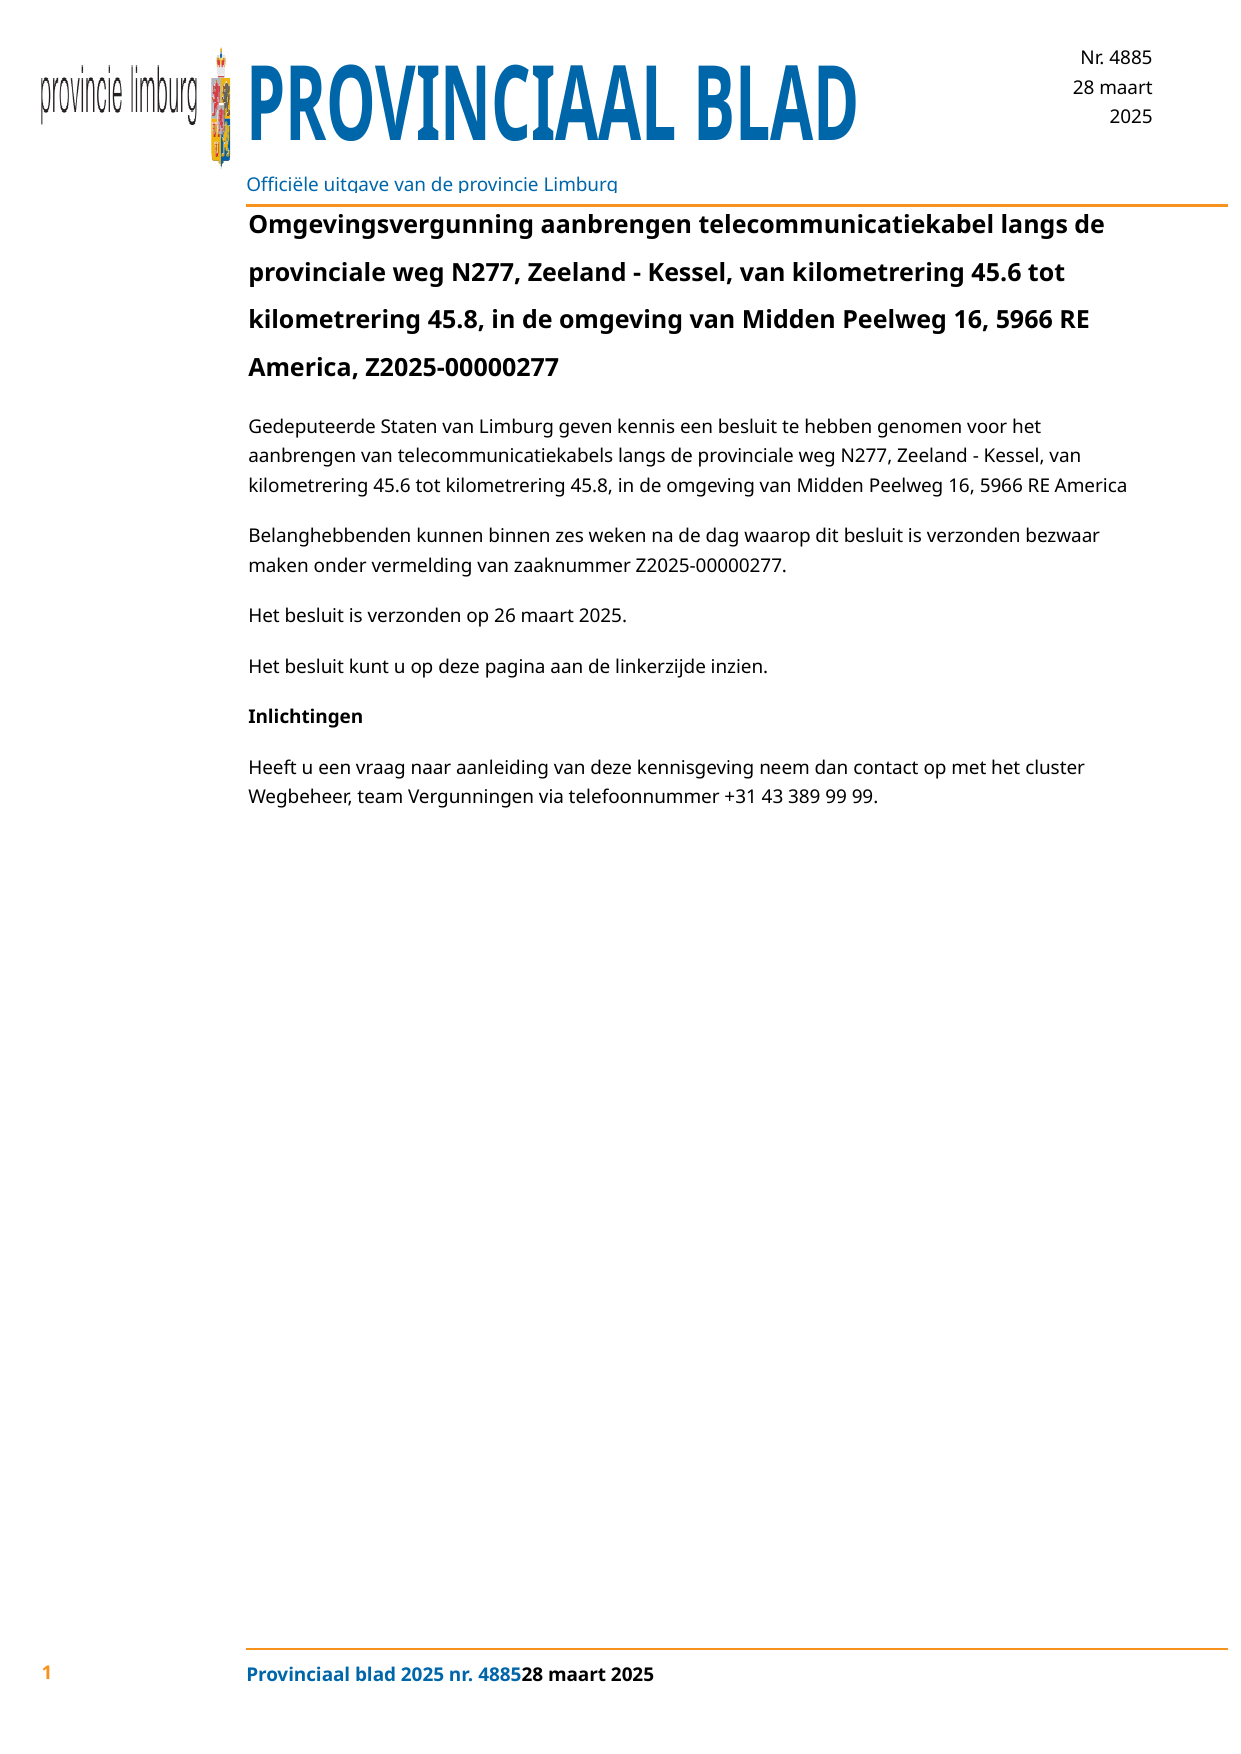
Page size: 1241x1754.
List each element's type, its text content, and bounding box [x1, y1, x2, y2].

text Belanghebbenden kunnen binnen zes weken na de dag waarop dit besluit is verzonden bezwaar maken onder vermelding van zaaknummer Z2025-00000277. [248, 523, 1152, 578]
picture [41, 47, 231, 172]
text Gedeputeerde Staten van Limburg geven kennis een besluit te hebben genomen voor het aanbrengen van telecommunicatiekabels langs de provinciale weg N277, Zeeland - Kessel, van kilometrering 45.6 tot kilometrering 45.8, in de omgeving van Midden Peelweg 16, 5966 RE America [248, 413, 1152, 498]
text Heeft u een vraag naar aanleiding van deze kennisgeving neem dan contact op met het cluster Wegbeheer, team Vergunningen via telefoonnummer +31 43 389 99 99. [248, 754, 1152, 809]
text Omgevingsvergunning aanbrengen telecommunicatiekabel langs de provinciale weg N277, Zeeland - Kessel, van kilometrering 45.6 tot kilometrering 45.8, in de omgeving van Midden Peelweg 16, 5966 RE America, Z2025-00000277 [248, 207, 1152, 384]
text Het besluit kunt u op deze pagina aan de linkerzijde inzien. [248, 653, 1152, 679]
text Het besluit is verzonden op 26 maart 2025. [248, 603, 1152, 628]
text Inlichtingen [248, 703, 1152, 729]
